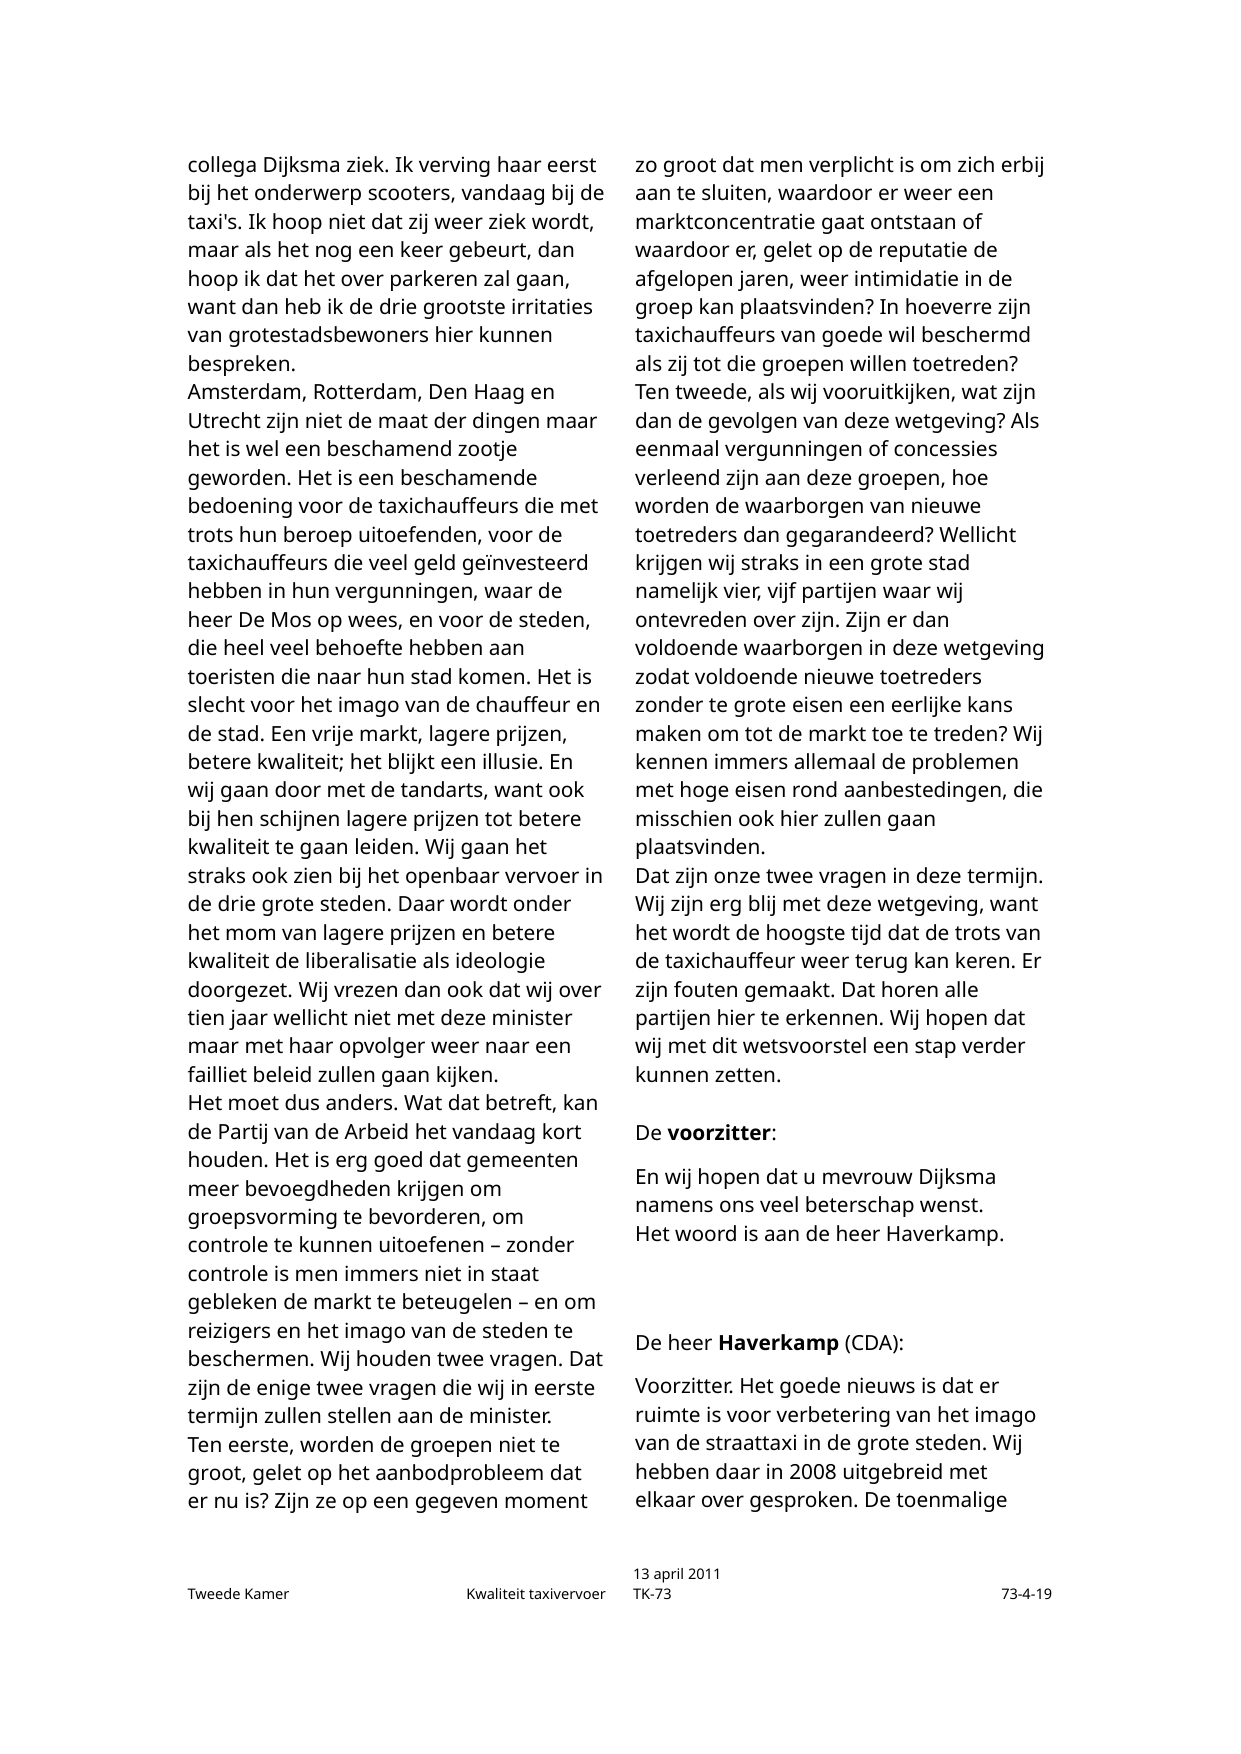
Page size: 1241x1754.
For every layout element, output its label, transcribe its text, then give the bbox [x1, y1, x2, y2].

text De heer Haverkamp (CDA): [635, 1328, 1053, 1357]
text  [635, 1277, 1053, 1306]
text Het woord is aan de heer Haverkamp. [635, 1219, 1053, 1247]
text collega Dijksma ziek. Ik verving haar eerst bij het onderwerp scooters, vandaag bij de taxi's. Ik hoop niet dat zij weer ziek wordt, maar als het nog een keer gebeurt, dan hoop ik dat het over parkeren zal gaan, want dan heb ik de drie grootste irritaties van grotestadsbewoners hier kunnen bespreken. [187, 150, 605, 377]
text Dat zijn onze twee vragen in deze termijn. Wij zijn erg blij met deze wetgeving, want het wordt de hoogste tijd dat de trots van de taxichauffeur weer terug kan keren. Er zijn fouten gemaakt. Dat horen alle partijen hier te erkennen. Wij hopen dat wij met dit wetsvoorstel een stap verder kunnen zetten. [635, 861, 1053, 1088]
text zo groot dat men verplicht is om zich erbij aan te sluiten, waardoor er weer een marktconcentratie gaat ontstaan of waardoor er, gelet op de reputatie de afgelopen jaren, weer intimidatie in de groep kan plaatsvinden? In hoeverre zijn taxichauffeurs van goede wil beschermd als zij tot die groepen willen toetreden? [635, 150, 1053, 377]
text Amsterdam, Rotterdam, Den Haag en Utrecht zijn niet de maat der dingen maar het is wel een beschamend zootje geworden. Het is een beschamende bedoening voor de taxichauffeurs die met trots hun beroep uitoefenden, voor de taxichauffeurs die veel geld geïnvesteerd hebben in hun vergunningen, waar de heer De Mos op wees, en voor de steden, die heel veel behoefte hebben aan toeristen die naar hun stad komen. Het is slecht voor het imago van de chauffeur en de stad. Een vrije markt, lagere prijzen, betere kwaliteit; het blijkt een illusie. En wij gaan door met de tandarts, want ook bij hen schijnen lagere prijzen tot betere kwaliteit te gaan leiden. Wij gaan het straks ook zien bij het openbaar vervoer in de drie grote steden. Daar wordt onder het mom van lagere prijzen en betere kwaliteit de liberalisatie als ideologie doorgezet. Wij vrezen dan ook dat wij over tien jaar wellicht niet met deze minister maar met haar opvolger weer naar een failliet beleid zullen gaan kijken. [187, 377, 605, 1088]
text De voorzitter: [635, 1118, 1053, 1147]
text En wij hopen dat u mevrouw Dijksma namens ons veel beterschap wenst. [635, 1162, 1053, 1219]
text Voorzitter. Het goede nieuws is dat er ruimte is voor verbetering van het imago van de straattaxi in de grote steden. Wij hebben daar in 2008 uitgebreid met elkaar over gesproken. De toenmalige [635, 1372, 1053, 1514]
text Ten eerste, worden de groepen niet te groot, gelet op het aanbodprobleem dat er nu is? Zijn ze op een gegeven moment [187, 1430, 605, 1515]
text Ten tweede, als wij vooruitkijken, wat zijn dan de gevolgen van deze wetgeving? Als eenmaal vergunningen of concessies verleend zijn aan deze groepen, hoe worden de waarborgen van nieuwe toetreders dan gegarandeerd? Wellicht krijgen wij straks in een grote stad namelijk vier, vijf partijen waar wij ontevreden over zijn. Zijn er dan voldoende waarborgen in deze wetgeving zodat voldoende nieuwe toetreders zonder te grote eisen een eerlijke kans maken om tot de markt toe te treden? Wij kennen immers allemaal de problemen met hoge eisen rond aanbestedingen, die misschien ook hier zullen gaan plaatsvinden. [635, 377, 1053, 861]
text Het moet dus anders. Wat dat betreft, kan de Partij van de Arbeid het vandaag kort houden. Het is erg goed dat gemeenten meer bevoegdheden krijgen om groepsvorming te bevorderen, om controle te kunnen uitoefenen – zonder controle is men immers niet in staat gebleken de markt te beteugelen – en om reizigers en het imago van de steden te beschermen. Wij houden twee vragen. Dat zijn de enige twee vragen die wij in eerste termijn zullen stellen aan de minister. [187, 1088, 605, 1430]
